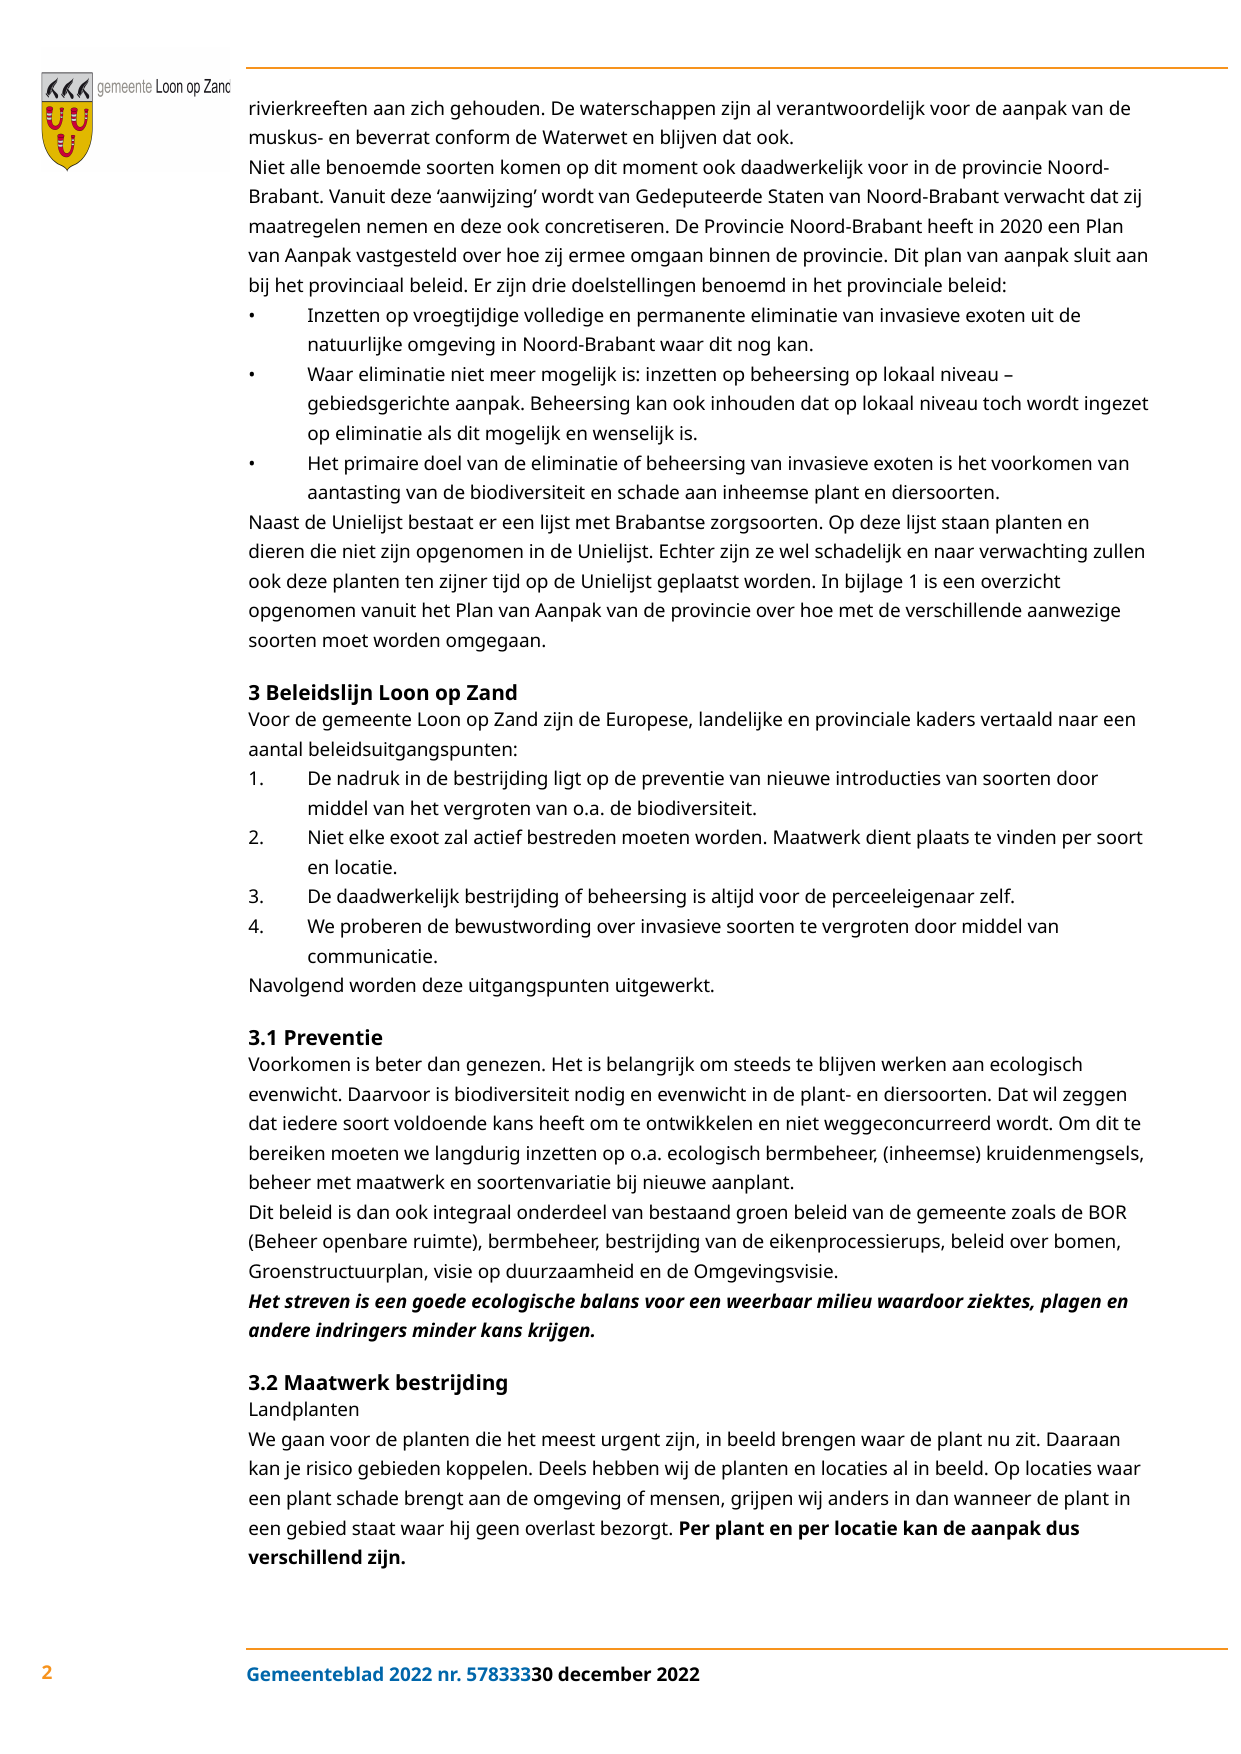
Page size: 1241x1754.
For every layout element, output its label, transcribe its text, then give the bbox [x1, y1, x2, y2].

text 3 Beleidslijn Loon op Zand [248, 678, 1152, 706]
list Inzetten op vroegtijdige volledige en permanente eliminatie van invasieve exoten uit de natuurlijke omgeving in Noord-Brabant waar dit nog kan. [248, 302, 1152, 357]
list Niet elke exoot zal actief bestreden moeten worden. Maatwerk dient plaats te vinden per soort en locatie. [248, 824, 1152, 880]
list Het primaire doel van de eliminatie of beheersing van invasieve exoten is het voorkomen van aantasting van de biodiversiteit en schade aan inheemse plant en diersoorten. [248, 450, 1152, 505]
text We gaan voor de planten die het meest urgent zijn, in beeld brengen waar de plant nu zit. Daaraan kan je risico gebieden koppelen. Deels hebben wij de planten en locaties al in beeld. Op locaties waar een plant schade brengt aan de omgeving of mensen, grijpen wij anders in dan wanneer de plant in een gebied staat waar hij geen overlast bezorgt. Per plant en per locatie kan de aanpak dus verschillend zijn. [248, 1426, 1152, 1570]
list Waar eliminatie niet meer mogelijk is: inzetten op beheersing op lokaal niveau – gebiedsgerichte aanpak. Beheersing kan ook inhouden dat op lokaal niveau toch wordt ingezet op eliminatie als dit mogelijk en wenselijk is. [248, 361, 1152, 446]
text Landplanten [248, 1396, 1152, 1422]
text Voor de gemeente Loon op Zand zijn de Europese, landelijke en provinciale kaders vertaald naar een aantal beleidsuitgangspunten: [248, 706, 1152, 761]
list We proberen de bewustwording over invasieve soorten te vergroten door middel van communicatie. [248, 913, 1152, 968]
text Dit beleid is dan ook integraal onderdeel van bestaand groen beleid van de gemeente zoals de BOR (Beheer openbare ruimte), bermbeheer, bestrijding van de eikenprocessierups, beleid over bomen, Groenstructuurplan, visie op duurzaamheid en de Omgevingsvisie. [248, 1199, 1152, 1284]
text Voorkomen is beter dan genezen. Het is belangrijk om steeds te blijven werken aan ecologisch evenwicht. Daarvoor is biodiversiteit nodig en evenwicht in de plant- en diersoorten. Dat wil zeggen dat iedere soort voldoende kans heeft om te ontwikkelen en niet weggeconcurreerd wordt. Om dit te bereiken moeten we langdurig inzetten op o.a. ecologisch bermbeheer, (inheemse) kruidenmengsels, beheer met maatwerk en soortenvariatie bij nieuwe aanplant. [248, 1051, 1152, 1195]
text Het streven is een goede ecologische balans voor een weerbaar milieu waardoor ziektes, plagen en andere indringers minder kans krijgen. [248, 1288, 1152, 1343]
list De nadruk in de bestrijding ligt op de preventie van nieuwe introducties van soorten door middel van het vergroten van o.a. de biodiversiteit. [248, 765, 1152, 821]
text rivierkreeften aan zich gehouden. De waterschappen zijn al verantwoordelijk voor de aanpak van de muskus- en beverrat conform de Waterwet en blijven dat ook. [248, 95, 1152, 150]
text Navolgend worden deze uitgangspunten uitgewerkt. [248, 972, 1152, 998]
text 3.2 Maatwerk bestrijding [248, 1368, 1152, 1396]
picture [41, 47, 231, 172]
list De daadwerkelijk bestrijding of beheersing is altijd voor de perceeleigenaar zelf. [248, 884, 1152, 909]
text 3.1 Preventie [248, 1023, 1152, 1051]
text Naast de Unielijst bestaat er een lijst met Brabantse zorgsoorten. Op deze lijst staan planten en dieren die niet zijn opgenomen in de Unielijst. Echter zijn ze wel schadelijk en naar verwachting zullen ook deze planten ten zijner tijd op de Unielijst geplaatst worden. In bijlage 1 is een overzicht opgenomen vanuit het Plan van Aanpak van de provincie over hoe met de verschillende aanwezige soorten moet worden omgegaan. [248, 509, 1152, 653]
text Niet alle benoemde soorten komen op dit moment ook daadwerkelijk voor in de provincie Noord-Brabant. Vanuit deze ‘aanwijzing’ wordt van Gedeputeerde Staten van Noord-Brabant verwacht dat zij maatregelen nemen en deze ook concretiseren. De Provincie Noord-Brabant heeft in 2020 een Plan van Aanpak vastgesteld over hoe zij ermee omgaan binnen de provincie. Dit plan van aanpak sluit aan bij het provinciaal beleid. Er zijn drie doelstellingen benoemd in het provinciale beleid: [248, 154, 1152, 298]
